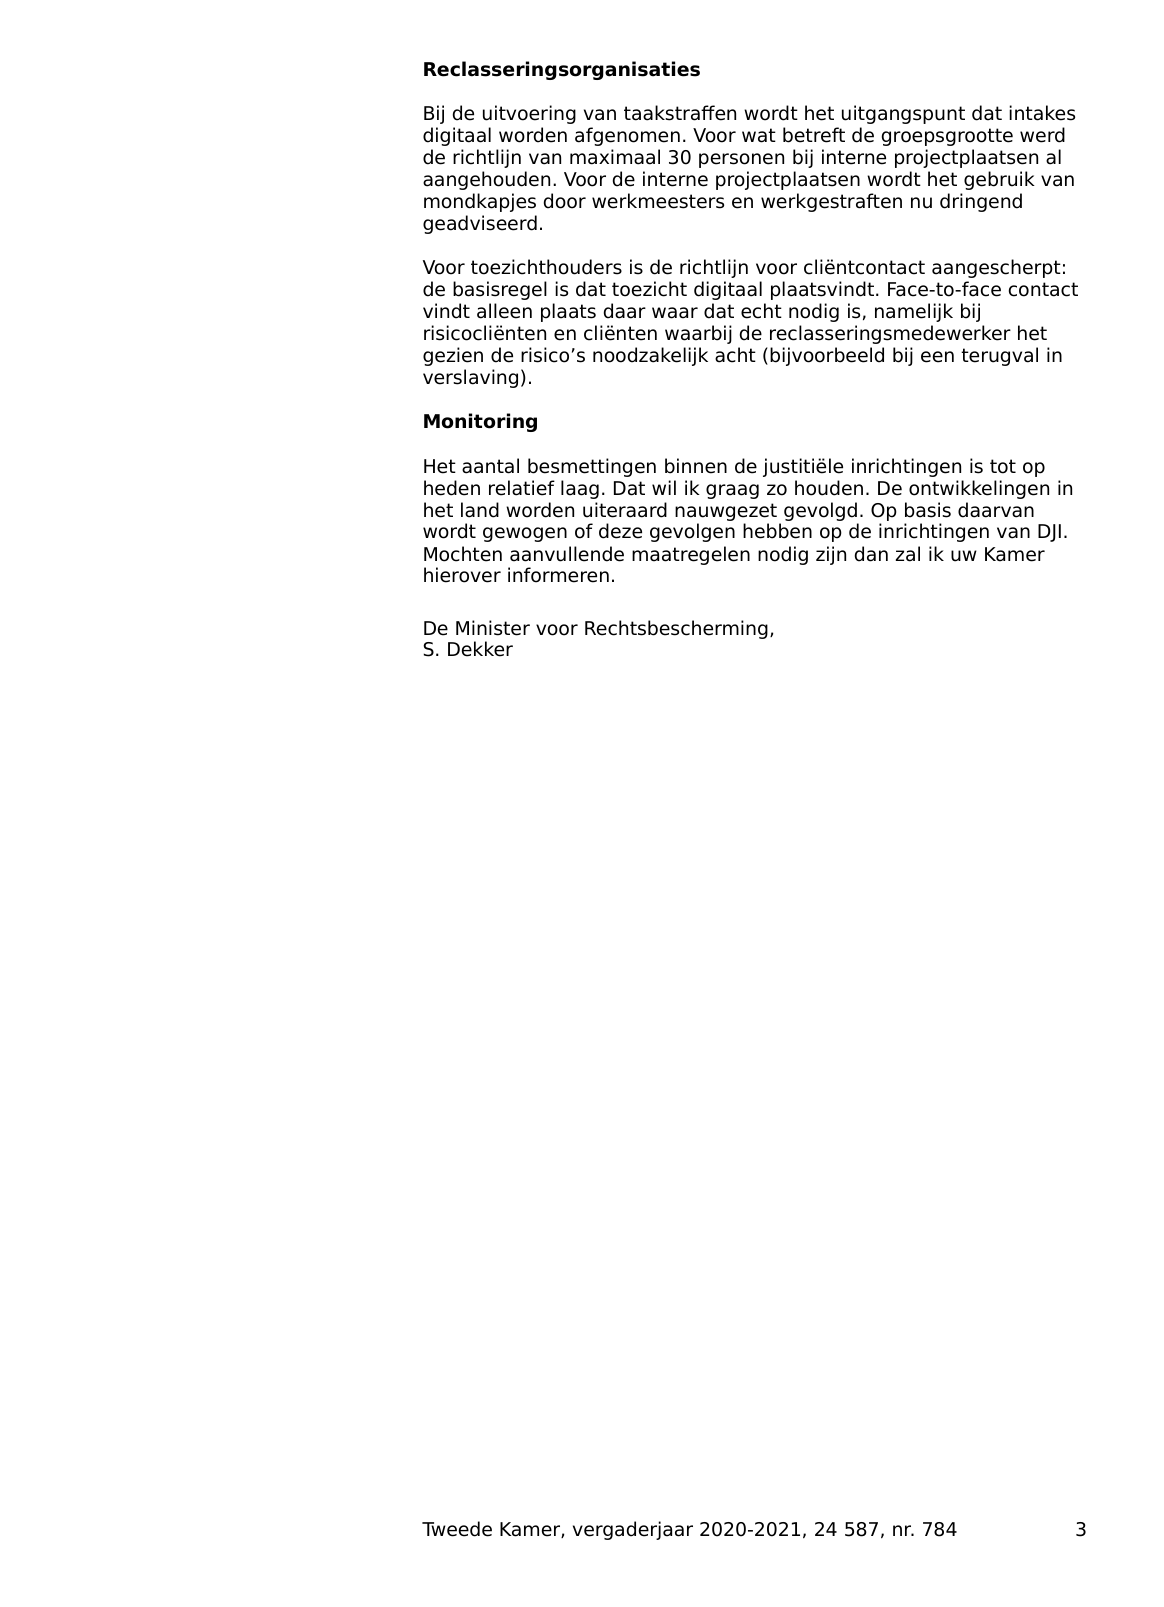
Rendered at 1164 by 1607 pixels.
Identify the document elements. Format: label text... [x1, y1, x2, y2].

text Bij de uitvoering van taakstraffen wordt het uitgangspunt dat intakes digitaal worden afgenomen. Voor wat betreft de groepsgrootte werd de richtlijn van maximaal 30 personen bij interne projectplaatsen al aangehouden. Voor de interne projectplaatsen wordt het gebruik van mondkapjes door werkmeesters en werkgestraften nu dringend geadviseerd. [422, 103, 1087, 235]
text De Minister voor Rechtsbescherming, S. Dekker [422, 617, 1087, 661]
subtitle Monitoring [422, 411, 1087, 433]
text Voor toezichthouders is de richtlijn voor cliëntcontact aangescherpt: de basisregel is dat toezicht digitaal plaatsvindt. Face-to-face contact vindt alleen plaats daar waar dat echt nodig is, namelijk bij risicocliënten en cliënten waarbij de reclasseringsmedewerker het gezien de risico’s noodzakelijk acht (bijvoorbeeld bij een terugval in verslaving). [422, 257, 1087, 389]
text Het aantal besmettingen binnen de justitiële inrichtingen is tot op heden relatief laag. Dat wil ik graag zo houden. De ontwikkelingen in het land worden uiteraard nauwgezet gevolgd. Op basis daarvan wordt gewogen of deze gevolgen hebben op de inrichtingen van DJI. Mochten aanvullende maatregelen nodig zijn dan zal ik uw Kamer hierover informeren. [422, 456, 1087, 587]
subtitle Reclasseringsorganisaties [422, 59, 1087, 81]
